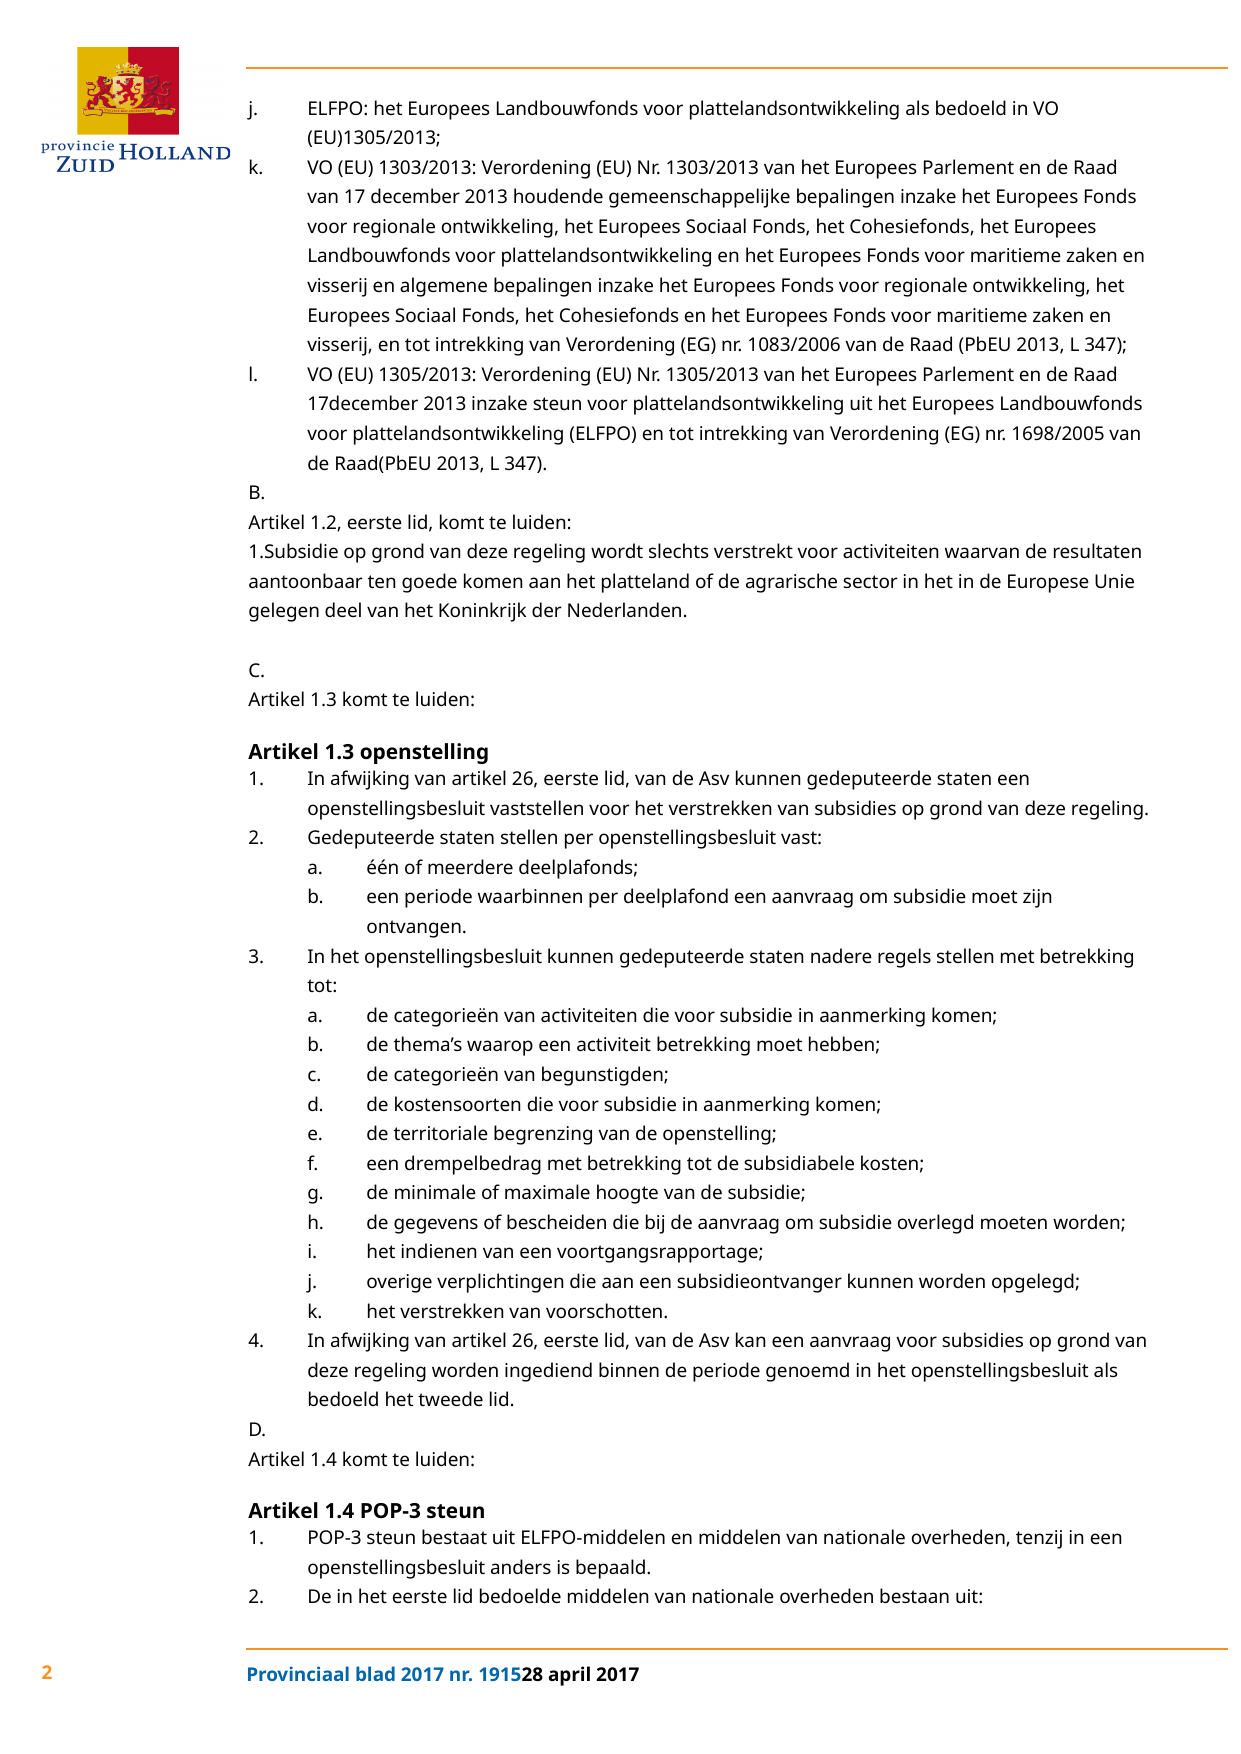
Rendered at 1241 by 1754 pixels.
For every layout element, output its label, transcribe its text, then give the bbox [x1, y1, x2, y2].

list VO (EU) 1303/2013: Verordening (EU) Nr. 1303/2013 van het Europees Parlement en de Raad van 17 december 2013 houdende gemeenschappelijke bepalingen inzake het Europees Fonds voor regionale ontwikkeling, het Europees Sociaal Fonds, het Cohesiefonds, het Europees Landbouwfonds voor plattelandsontwikkeling en het Europees Fonds voor maritieme zaken en visserij en algemene bepalingen inzake het Europees Fonds voor regionale ontwikkeling, het Europees Sociaal Fonds, het Cohesiefonds en het Europees Fonds voor maritieme zaken en visserij, en tot intrekking van Verordening (EG) nr. 1083/2006 van de Raad (PbEU 2013, L 347); [248, 154, 1152, 357]
text 1.Subsidie op grond van deze regeling wordt slechts verstrekt voor activiteiten waarvan de resultaten aantoonbaar ten goede komen aan het platteland of de agrarische sector in het in de Europese Unie gelegen deel van het Koninkrijk der Nederlanden. [248, 538, 1152, 623]
list de kostensoorten die voor subsidie in aanmerking komen; [307, 1091, 1152, 1116]
text D. [248, 1416, 1152, 1442]
list het verstrekken van voorschotten. [307, 1298, 1152, 1323]
list ELFPO: het Europees Landbouwfonds voor plattelandsontwikkeling als bedoeld in VO (EU)1305/2013; [248, 95, 1152, 150]
list de territoriale begrenzing van de openstelling; [307, 1120, 1152, 1146]
list de thema’s waarop een activiteit betrekking moet hebben; [307, 1032, 1152, 1057]
list een drempelbedrag met betrekking tot de subsidiabele kosten; [307, 1150, 1152, 1176]
text Artikel 1.3 openstelling [248, 737, 1152, 765]
list Gedeputeerde staten stellen per openstellingsbesluit vast: [248, 824, 1152, 850]
text B. [248, 479, 1152, 505]
list de minimale of maximale hoogte van de subsidie; [307, 1179, 1152, 1205]
list het indienen van een voortgangsrapportage; [307, 1239, 1152, 1264]
list In het openstellingsbesluit kunnen gedeputeerde staten nadere regels stellen met betrekking tot: [248, 943, 1152, 998]
text C. [248, 657, 1152, 683]
text Artikel 1.2, eerste lid, komt te luiden: [248, 509, 1152, 535]
list de categorieën van begunstigden; [307, 1061, 1152, 1087]
list In afwijking van artikel 26, eerste lid, van de Asv kunnen gedeputeerde staten een openstellingsbesluit vaststellen voor het verstrekken van subsidies op grond van deze regeling. [248, 765, 1152, 821]
list één of meerdere deelplafonds; [307, 854, 1152, 880]
list een periode waarbinnen per deelplafond een aanvraag om subsidie moet zijn ontvangen. [307, 884, 1152, 939]
text Artikel 1.4 POP-3 steun [248, 1496, 1152, 1524]
list De in het eerste lid bedoelde middelen van nationale overheden bestaan uit: [248, 1584, 1152, 1609]
list POP-3 steun bestaat uit ELFPO-middelen en middelen van nationale overheden, tenzij in een openstellingsbesluit anders is bepaald. [248, 1524, 1152, 1580]
picture [41, 47, 231, 172]
list de gegevens of bescheiden die bij de aanvraag om subsidie overlegd moeten worden; [307, 1209, 1152, 1235]
list de categorieën van activiteiten die voor subsidie in aanmerking komen; [307, 1002, 1152, 1028]
text Artikel 1.4 komt te luiden: [248, 1446, 1152, 1471]
text Artikel 1.3 komt te luiden: [248, 686, 1152, 712]
list VO (EU) 1305/2013: Verordening (EU) Nr. 1305/2013 van het Europees Parlement en de Raad 17december 2013 inzake steun voor plattelandsontwikkeling uit het Europees Landbouwfonds voor plattelandsontwikkeling (ELFPO) en tot intrekking van Verordening (EG) nr. 1698/2005 van de Raad(PbEU 2013, L 347). [248, 361, 1152, 476]
list overige verplichtingen die aan een subsidieontvanger kunnen worden opgelegd; [307, 1268, 1152, 1294]
list In afwijking van artikel 26, eerste lid, van de Asv kan een aanvraag voor subsidies op grond van deze regeling worden ingediend binnen de periode genoemd in het openstellingsbesluit als bedoeld het tweede lid. [248, 1327, 1152, 1412]
